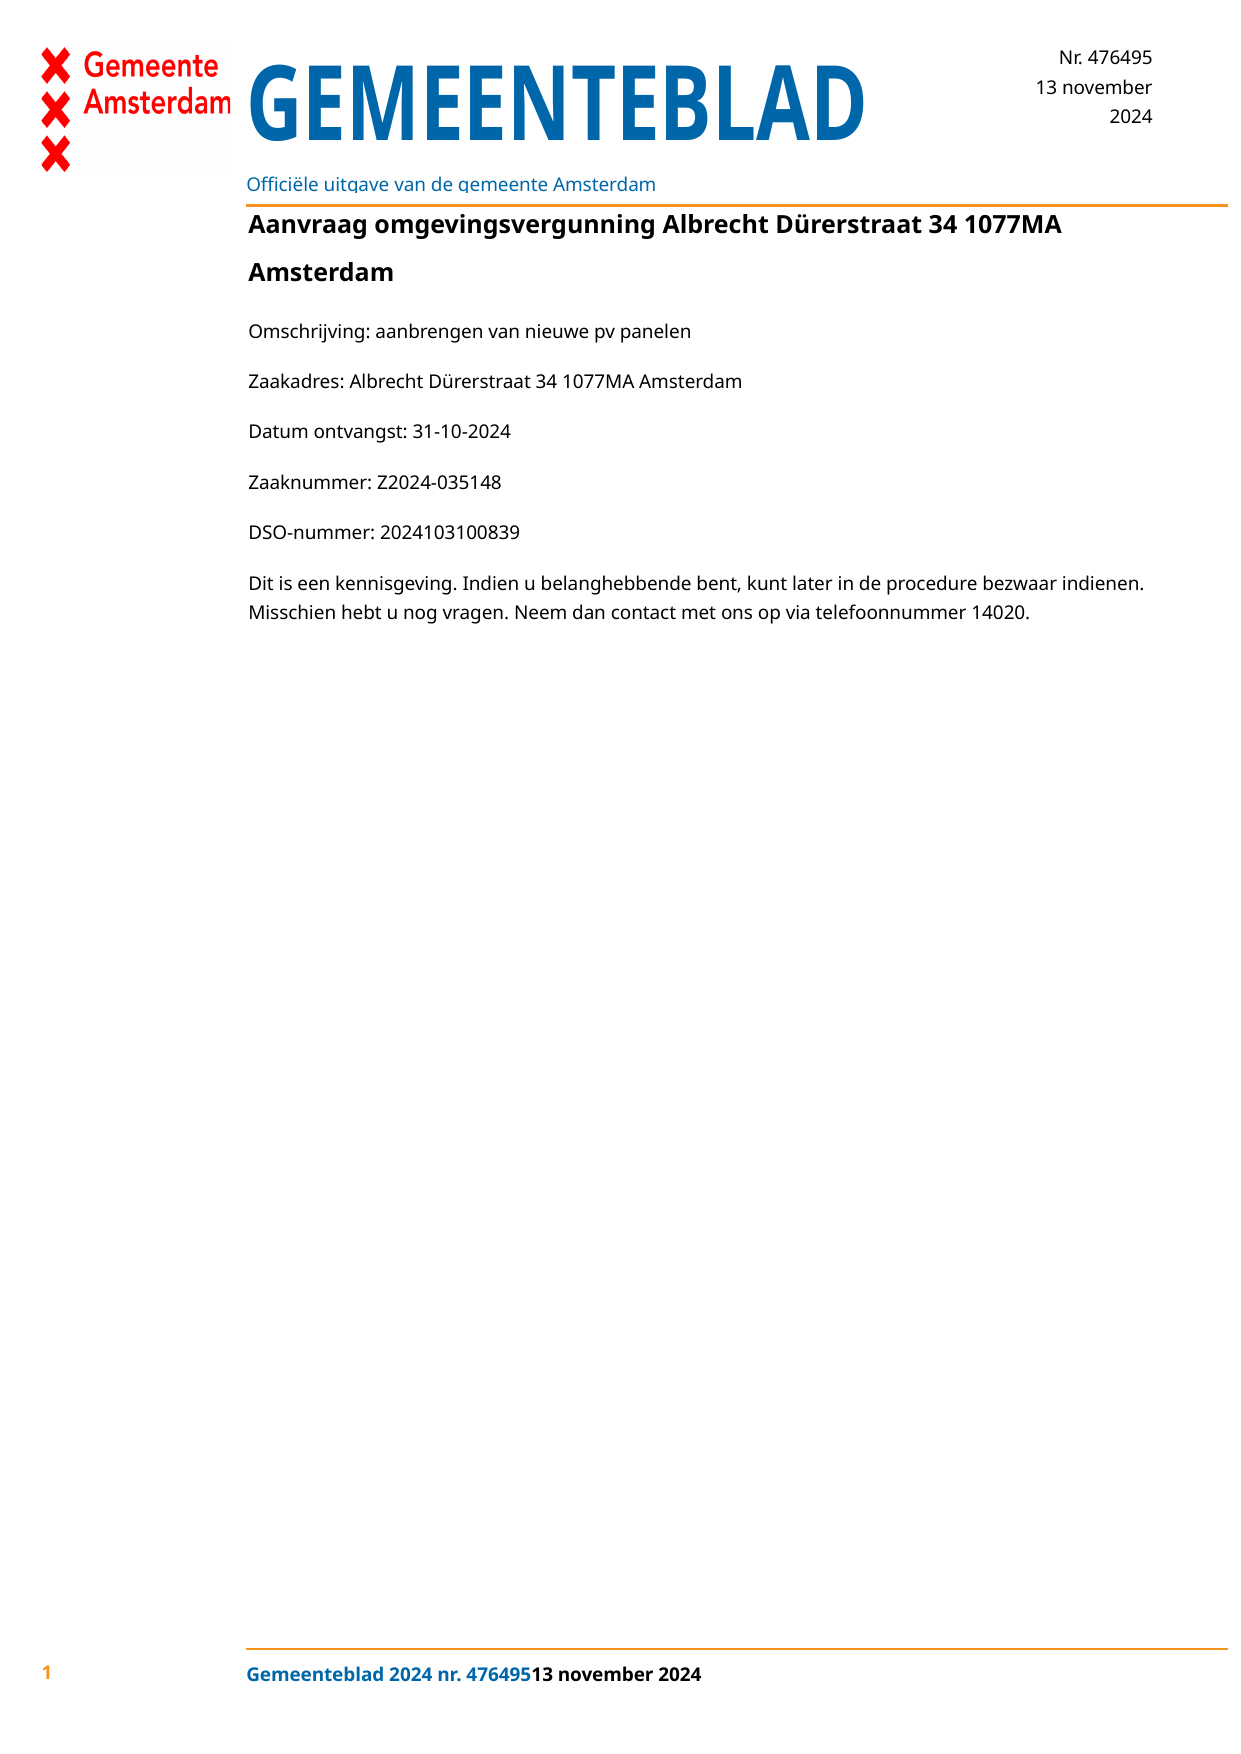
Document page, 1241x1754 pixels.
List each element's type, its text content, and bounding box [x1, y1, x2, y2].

picture [41, 47, 231, 172]
text Dit is een kennisgeving. Indien u belanghebbende bent, kunt later in de procedure bezwaar indienen. Misschien hebt u nog vragen. Neem dan contact met ons op via telefoonnummer 14020. [248, 570, 1152, 625]
text Omschrijving: aanbrengen van nieuwe pv panelen [248, 318, 1152, 344]
text Zaakadres: Albrecht Dürerstraat 34 1077MA Amsterdam [248, 368, 1152, 394]
text DSO-nummer: 2024103100839 [248, 519, 1152, 545]
text Aanvraag omgevingsvergunning Albrecht Dürerstraat 34 1077MA Amsterdam [248, 207, 1152, 288]
text Zaaknummer: Z2024-035148 [248, 469, 1152, 495]
text Datum ontvangst: 31-10-2024 [248, 419, 1152, 444]
